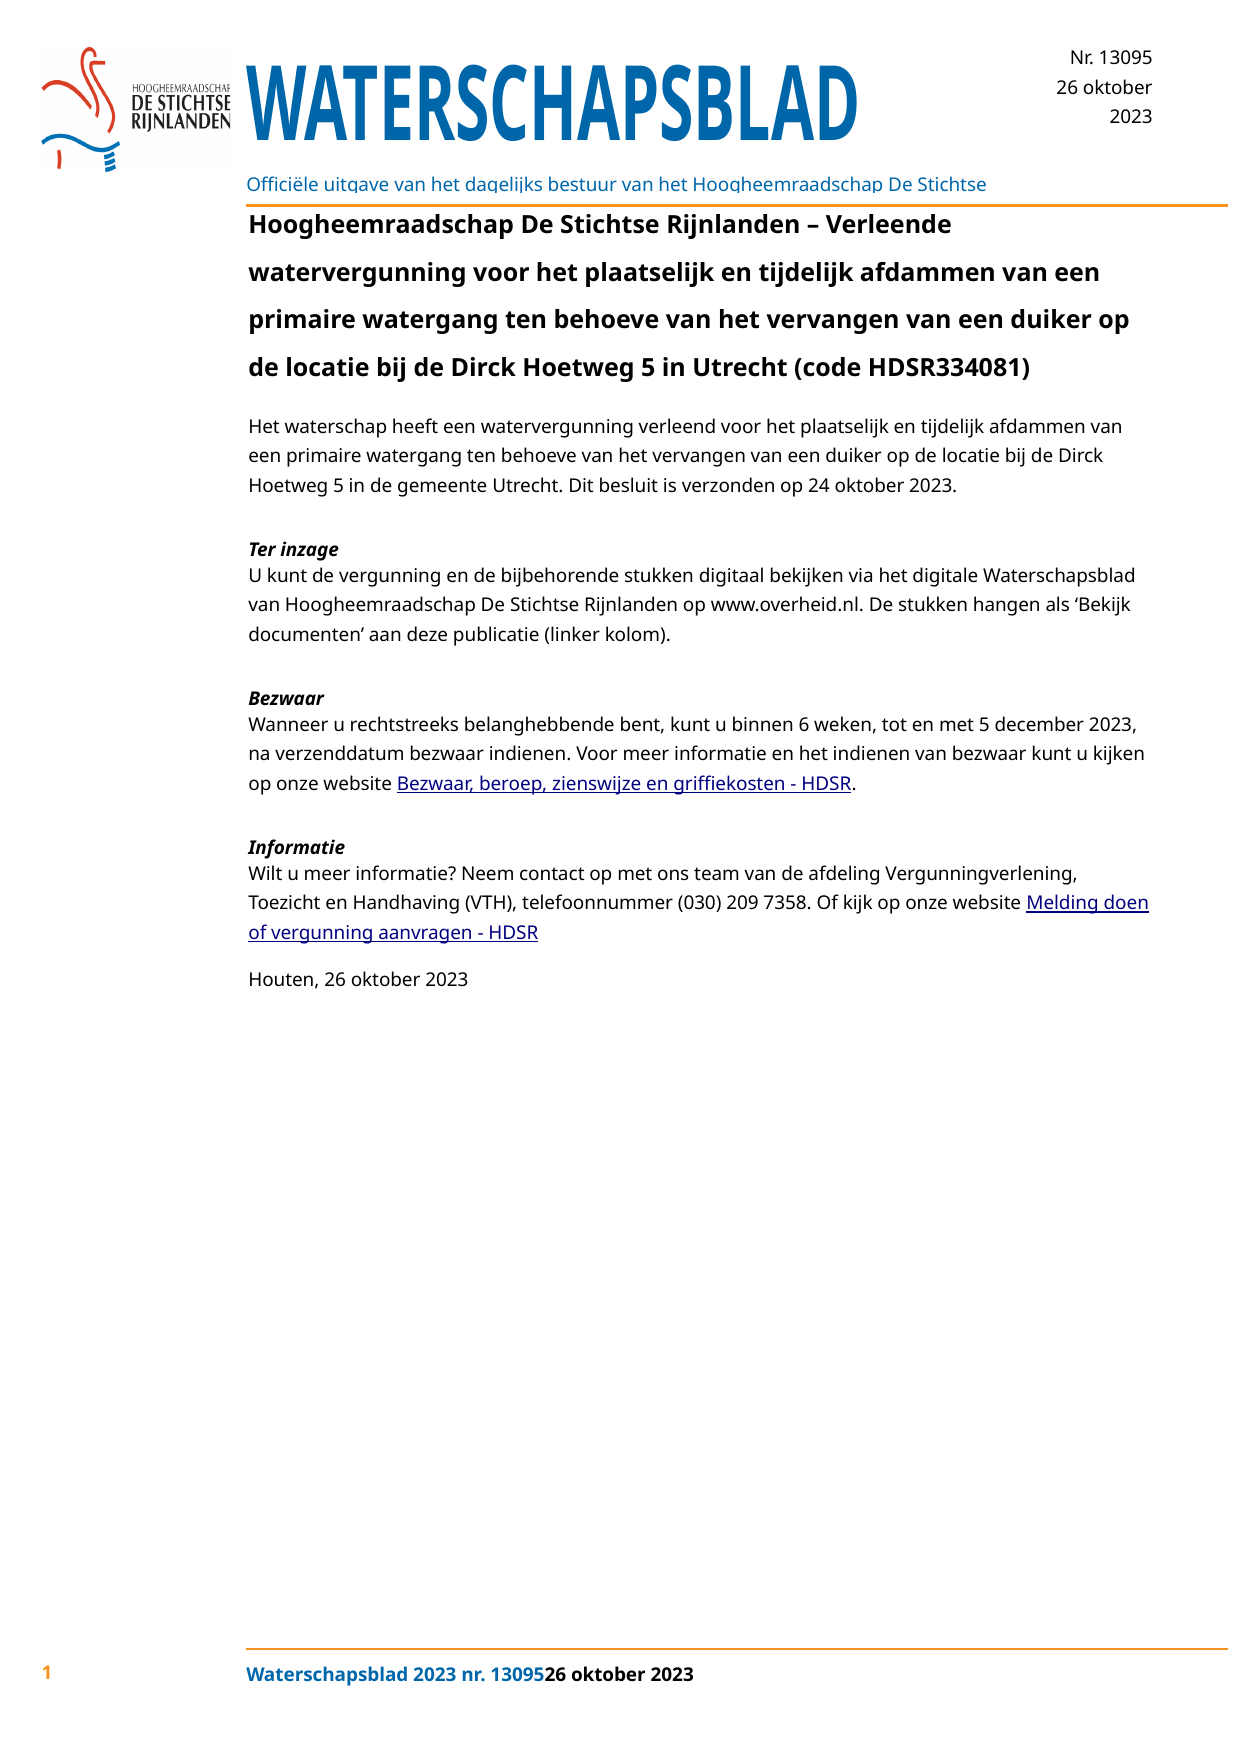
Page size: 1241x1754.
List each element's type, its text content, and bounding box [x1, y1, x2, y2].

text Houten, 26 oktober 2023 [248, 967, 1152, 992]
text Het waterschap heeft een watervergunning verleend voor het plaatselijk en tijdelijk afdammen van een primaire watergang ten behoeve van het vervangen van een duiker op de locatie bij de Dirck Hoetweg 5 in de gemeente Utrecht. Dit besluit is verzonden op 24 oktober 2023. [248, 413, 1152, 498]
text Informatie [248, 834, 1152, 860]
text Hoogheemraadschap De Stichtse Rijnlanden – Verleende watervergunning voor het plaatselijk en tijdelijk afdammen van een primaire watergang ten behoeve van het vervangen van een duiker op de locatie bij de Dirck Hoetweg 5 in Utrecht (code HDSR334081) [248, 207, 1152, 384]
text Wanneer u rechtstreeks belanghebbende bent, kunt u binnen 6 weken, tot en met 5 december 2023, na verzenddatum bezwaar indienen. Voor meer informatie en het indienen van bezwaar kunt u kijken op onze website Bezwaar, beroep, zienswijze en griffiekosten - HDSR. [248, 711, 1152, 796]
text U kunt de vergunning en de bijbehorende stukken digitaal bekijken via het digitale Waterschapsblad van Hoogheemraadschap De Stichtse Rijnlanden op www.overheid.nl. De stukken hangen als ‘Bekijk documenten’ aan deze publicatie (linker kolom). [248, 562, 1152, 647]
text Wilt u meer informatie? Neem contact op met ons team van de afdeling Vergunningverlening, Toezicht en Handhaving (VTH), telefoonnummer (030) 209 7358. Of kijk op onze website Melding doen of vergunning aanvragen - HDSR [248, 860, 1152, 944]
text Ter inzage [248, 536, 1152, 562]
picture [41, 47, 231, 172]
text Bezwaar [248, 685, 1152, 711]
